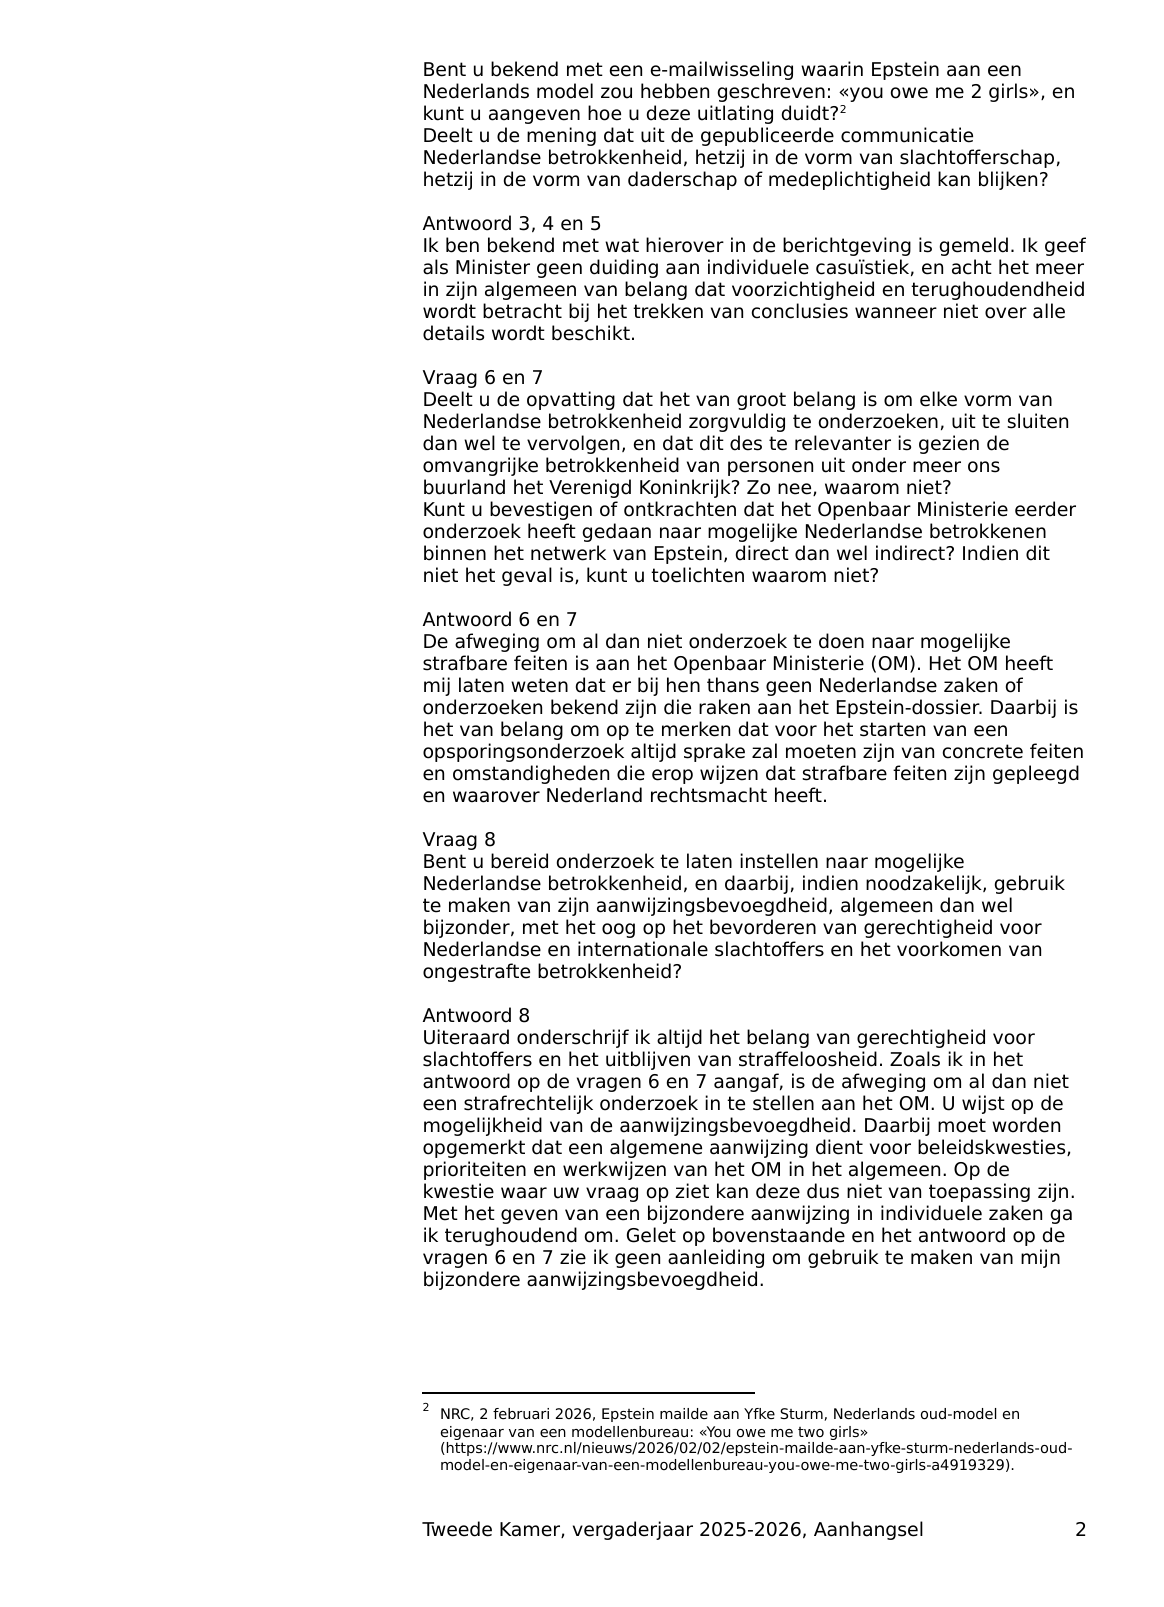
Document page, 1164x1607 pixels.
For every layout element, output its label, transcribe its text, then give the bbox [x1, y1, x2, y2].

text Deelt u de mening dat uit de gepubliceerde communicatie Nederlandse betrokkenheid, hetzij in de vorm van slachtofferschap, hetzij in de vorm van daderschap of medeplichtigheid kan blijken? [422, 125, 1087, 191]
text Vraag 6 en 7 [422, 367, 1087, 389]
text Ik ben bekend met wat hierover in de berichtgeving is gemeld. Ik geef als Minister geen duiding aan individuele casuïstiek, en acht het meer in zijn algemeen van belang dat voorzichtigheid en terughoudendheid wordt betracht bij het trekken van conclusies wanneer niet over alle details wordt beschikt. [422, 235, 1087, 345]
text Vraag 8 [422, 829, 1087, 851]
text Deelt u de opvatting dat het van groot belang is om elke vorm van Nederlandse betrokkenheid zorgvuldig te onderzoeken, uit te sluiten dan wel te vervolgen, en dat dit des te relevanter is gezien de omvangrijke betrokkenheid van personen uit onder meer ons buurland het Verenigd Koninkrijk? Zo nee, waarom niet? [422, 389, 1087, 499]
text De afweging om al dan niet onderzoek te doen naar mogelijke strafbare feiten is aan het Openbaar Ministerie (OM). Het OM heeft mij laten weten dat er bij hen thans geen Nederlandse zaken of onderzoeken bekend zijn die raken aan het Epstein-dossier. Daarbij is het van belang om op te merken dat voor het starten van een opsporingsonderzoek altijd sprake zal moeten zijn van concrete feiten en omstandigheden die erop wijzen dat strafbare feiten zijn gepleegd en waarover Nederland rechtsmacht heeft. [422, 631, 1087, 807]
text Kunt u bevestigen of ontkrachten dat het Openbaar Ministerie eerder onderzoek heeft gedaan naar mogelijke Nederlandse betrokkenen binnen het netwerk van Epstein, direct dan wel indirect? Indien dit niet het geval is, kunt u toelichten waarom niet? [422, 499, 1087, 587]
text Bent u bereid onderzoek te laten instellen naar mogelijke Nederlandse betrokkenheid, en daarbij, indien noodzakelijk, gebruik te maken van zijn aanwijzingsbevoegdheid, algemeen dan wel bijzonder, met het oog op het bevorderen van gerechtigheid voor Nederlandse en internationale slachtoffers en het voorkomen van ongestrafte betrokkenheid? [422, 851, 1087, 983]
text Bent u bekend met een e-mailwisseling waarin Epstein aan een Nederlands model zou hebben geschreven: «you owe me 2 girls», en kunt u aangeven hoe u deze uitlating duidt? [422, 59, 1087, 125]
text Antwoord 3, 4 en 5 [422, 213, 1087, 235]
text Antwoord 8 [422, 1005, 1087, 1027]
text NRC, 2 februari 2026, Epstein mailde aan Yfke Sturm, Nederlands oud-model en eigenaar van een modellenbureau: «You owe me two girls» (https://www.nrc.nl/nieuws/2026/02/02/epstein-mailde-aan-yfke-sturm-nederlands-oud-model-en-eigenaar-van-een-modellenbureau-you-owe-me-two-girls-a4919329). [422, 1402, 1087, 1474]
text Uiteraard onderschrijf ik altijd het belang van gerechtigheid voor slachtoffers en het uitblijven van straffeloosheid. Zoals ik in het antwoord op de vragen 6 en 7 aangaf, is de afweging om al dan niet een strafrechtelijk onderzoek in te stellen aan het OM. U wijst op de mogelijkheid van de aanwijzingsbevoegdheid. Daarbij moet worden opgemerkt dat een algemene aanwijzing dient voor beleidskwesties, prioriteiten en werkwijzen van het OM in het algemeen. Op de kwestie waar uw vraag op ziet kan deze dus niet van toepassing zijn. Met het geven van een bijzondere aanwijzing in individuele zaken ga ik terughoudend om. Gelet op bovenstaande en het antwoord op de vragen 6 en 7 zie ik geen aanleiding om gebruik te maken van mijn bijzondere aanwijzingsbevoegdheid. [422, 1027, 1087, 1291]
text Antwoord 6 en 7 [422, 609, 1087, 631]
